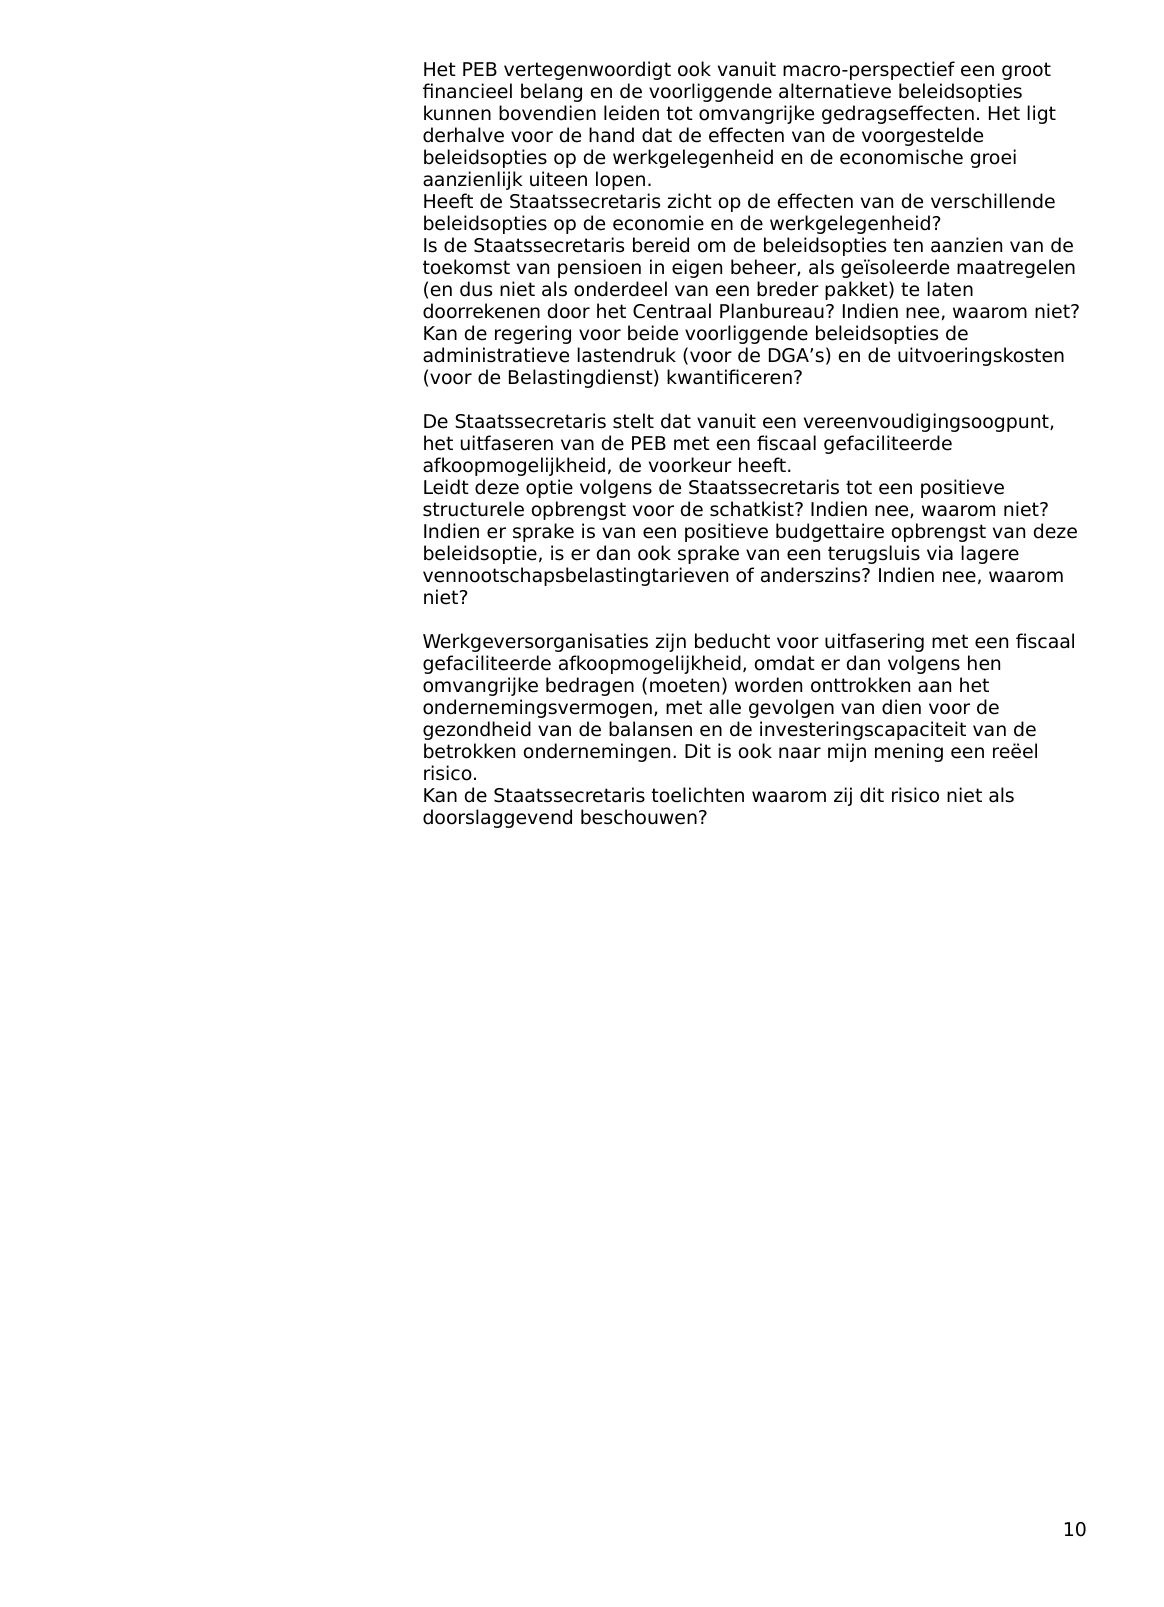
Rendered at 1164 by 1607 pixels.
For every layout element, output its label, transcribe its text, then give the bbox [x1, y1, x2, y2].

text Werkgeversorganisaties zijn beducht voor uitfasering met een fiscaal gefaciliteerde afkoopmogelijkheid, omdat er dan volgens hen omvangrijke bedragen (moeten) worden onttrokken aan het ondernemingsvermogen, met alle gevolgen van dien voor de gezondheid van de balansen en de investeringscapaciteit van de betrokken ondernemingen. Dit is ook naar mijn mening een reëel risico. [422, 631, 1087, 785]
text Heeft de Staatssecretaris zicht op de effecten van de verschillende beleidsopties op de economie en de werkgelegenheid? [422, 191, 1087, 235]
text Leidt deze optie volgens de Staatssecretaris tot een positieve structurele opbrengst voor de schatkist? Indien nee, waarom niet? [422, 477, 1087, 521]
text Kan de Staatssecretaris toelichten waarom zij dit risico niet als doorslaggevend beschouwen? [422, 785, 1087, 829]
text Is de Staatssecretaris bereid om de beleidsopties ten aanzien van de toekomst van pensioen in eigen beheer, als geïsoleerde maatregelen (en dus niet als onderdeel van een breder pakket) te laten doorrekenen door het Centraal Planbureau? Indien nee, waarom niet? [422, 235, 1087, 323]
text De Staatssecretaris stelt dat vanuit een vereenvoudigingsoogpunt, het uitfaseren van de PEB met een fiscaal gefaciliteerde afkoopmogelijkheid, de voorkeur heeft. [422, 411, 1087, 477]
text Indien er sprake is van een positieve budgettaire opbrengst van deze beleidsoptie, is er dan ook sprake van een terugsluis via lagere vennootschapsbelastingtarieven of anderszins? Indien nee, waarom niet? [422, 521, 1087, 609]
text Het PEB vertegenwoordigt ook vanuit macro-perspectief een groot financieel belang en de voorliggende alternatieve beleidsopties kunnen bovendien leiden tot omvangrijke gedragseffecten. Het ligt derhalve voor de hand dat de effecten van de voorgestelde beleidsopties op de werkgelegenheid en de economische groei aanzienlijk uiteen lopen. [422, 59, 1087, 191]
text Kan de regering voor beide voorliggende beleidsopties de administratieve lastendruk (voor de DGA’s) en de uitvoeringskosten (voor de Belastingdienst) kwantificeren? [422, 323, 1087, 389]
